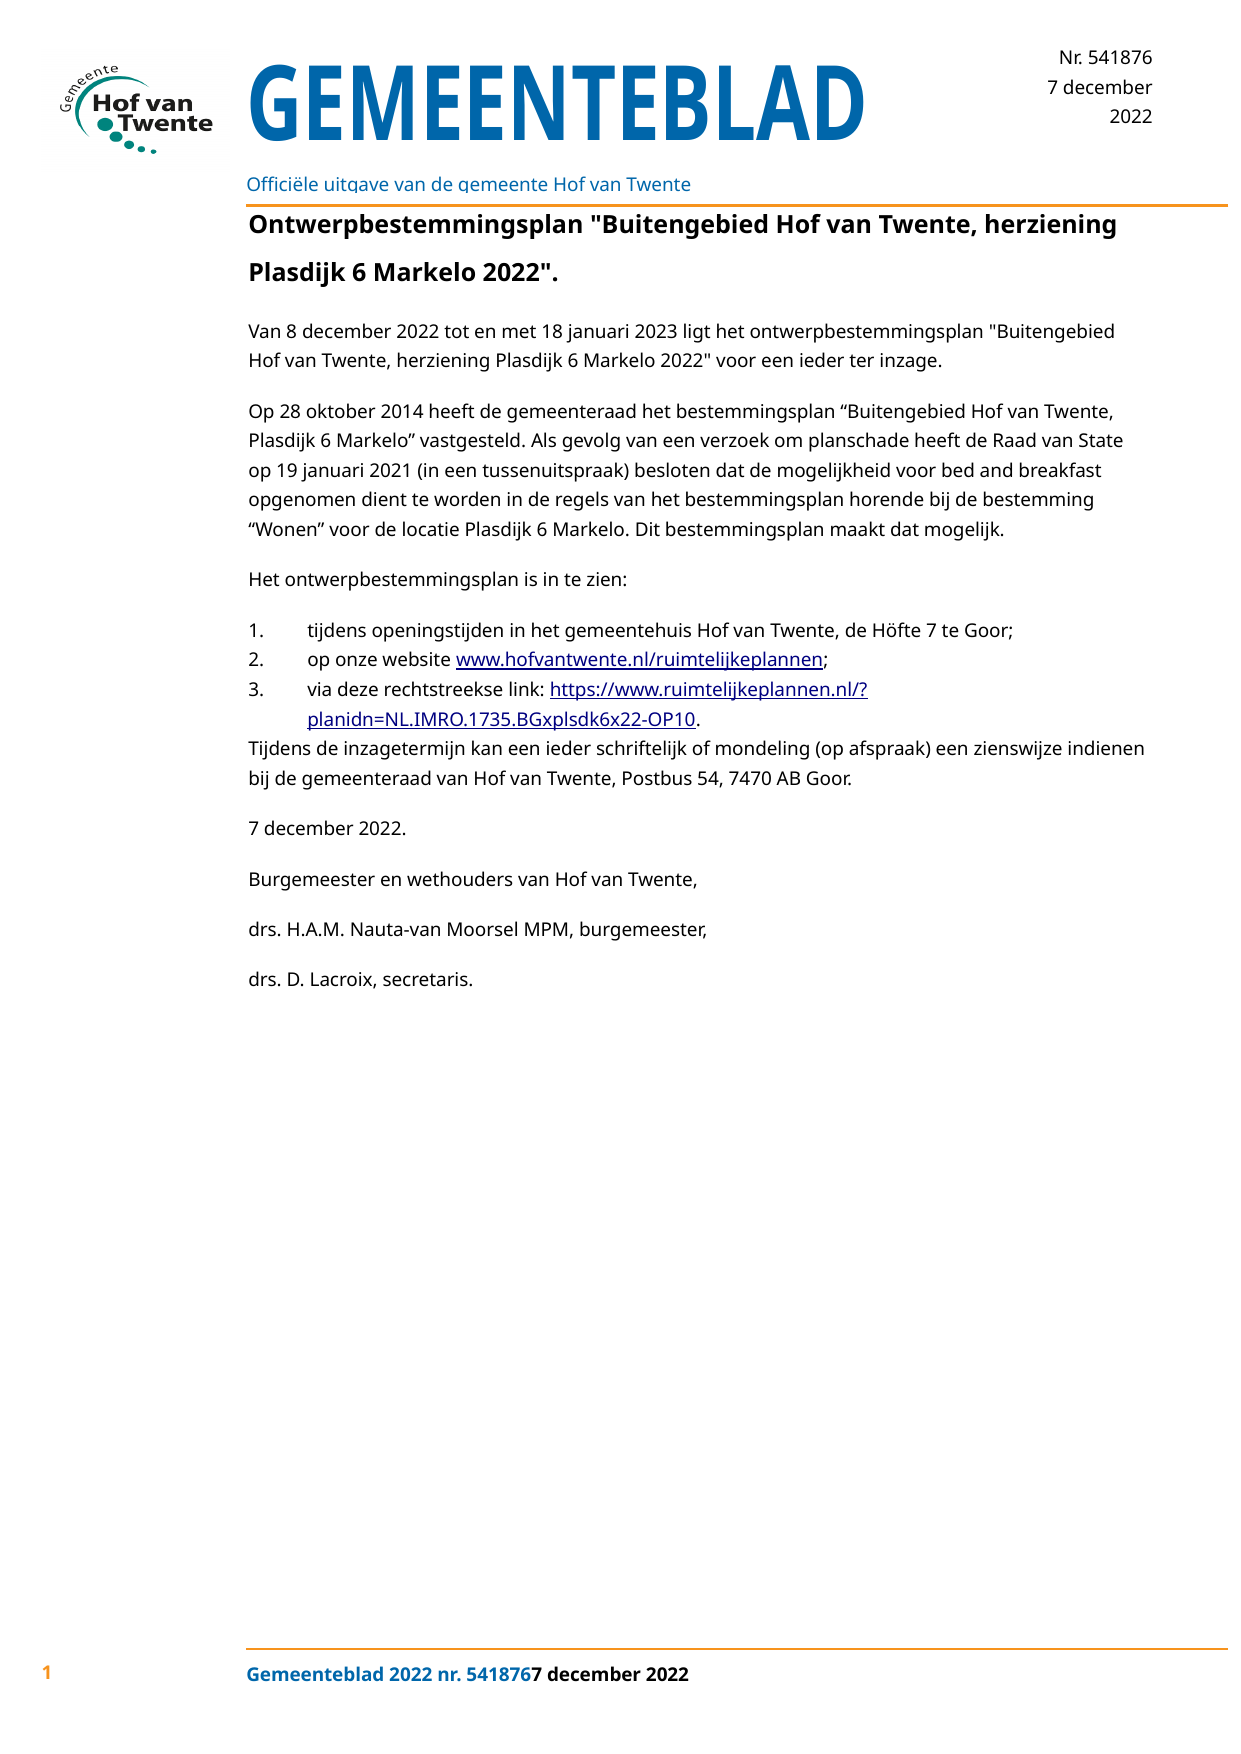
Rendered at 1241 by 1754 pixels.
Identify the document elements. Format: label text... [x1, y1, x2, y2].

text Op 28 oktober 2014 heeft de gemeenteraad het bestemmingsplan “Buitengebied Hof van Twente, Plasdijk 6 Markelo” vastgesteld. Als gevolg van een verzoek om planschade heeft de Raad van State op 19 januari 2021 (in een tussenuitspraak) besloten dat de mogelijkheid voor bed and breakfast opgenomen dient te worden in de regels van het bestemmingsplan horende bij de bestemming “Wonen” voor de locatie Plasdijk 6 Markelo. Dit bestemmingsplan maakt dat mogelijk. [248, 398, 1152, 542]
picture [41, 47, 231, 172]
text Burgemeester en wethouders van Hof van Twente, [248, 866, 1152, 892]
text Het ontwerpbestemmingsplan is in te zien: [248, 567, 1152, 592]
text 7 december 2022. [248, 815, 1152, 841]
text drs. D. Lacroix, secretaris. [248, 967, 1152, 992]
text Ontwerpbestemmingsplan "Buitengebied Hof van Twente, herziening Plasdijk 6 Markelo 2022". [248, 207, 1152, 288]
text Van 8 december 2022 tot en met 18 januari 2023 ligt het ontwerpbestemmingsplan "Buitengebied Hof van Twente, herziening Plasdijk 6 Markelo 2022" voor een ieder ter inzage. [248, 318, 1152, 373]
text Tijdens de inzagetermijn kan een ieder schriftelijk of mondeling (op afspraak) een zienswijze indienen bij de gemeenteraad van Hof van Twente, Postbus 54, 7470 AB Goor. [248, 735, 1152, 791]
list op onze website www.hofvantwente.nl/ruimtelijkeplannen; [248, 647, 1152, 672]
list tijdens openingstijden in het gemeentehuis Hof van Twente, de Höfte 7 te Goor; [248, 617, 1152, 643]
list via deze rechtstreekse link: https://www.ruimtelijkeplannen.nl/?planidn=NL.IMRO.1735.BGxplsdk6x22-OP10. [248, 676, 1152, 732]
text drs. H.A.M. Nauta-van Moorsel MPM, burgemeester, [248, 916, 1152, 942]
